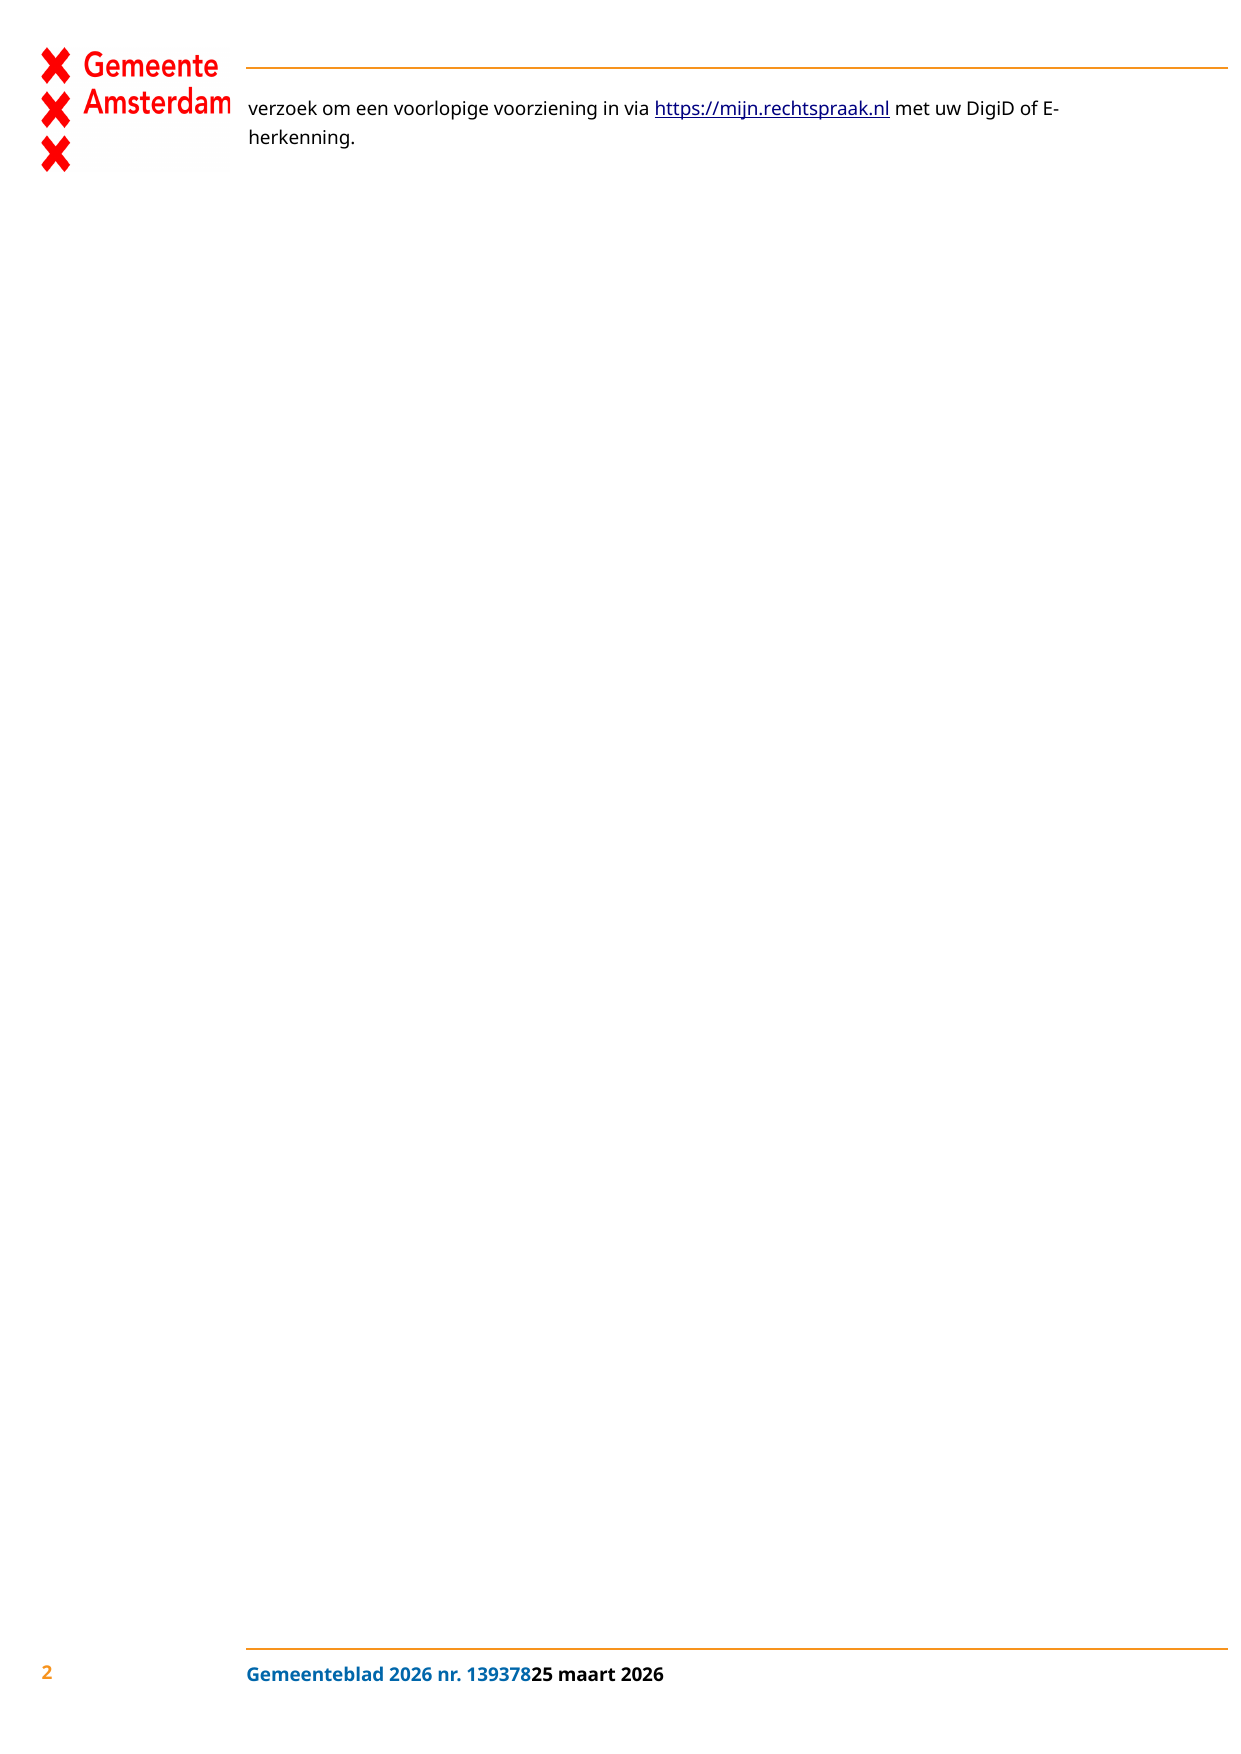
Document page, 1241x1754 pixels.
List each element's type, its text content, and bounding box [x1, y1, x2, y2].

picture [41, 47, 231, 172]
text verzoek om een voorlopige voorziening in via https://mijn.rechtspraak.nl met uw DigiD of E-herkenning. [248, 95, 1152, 150]
